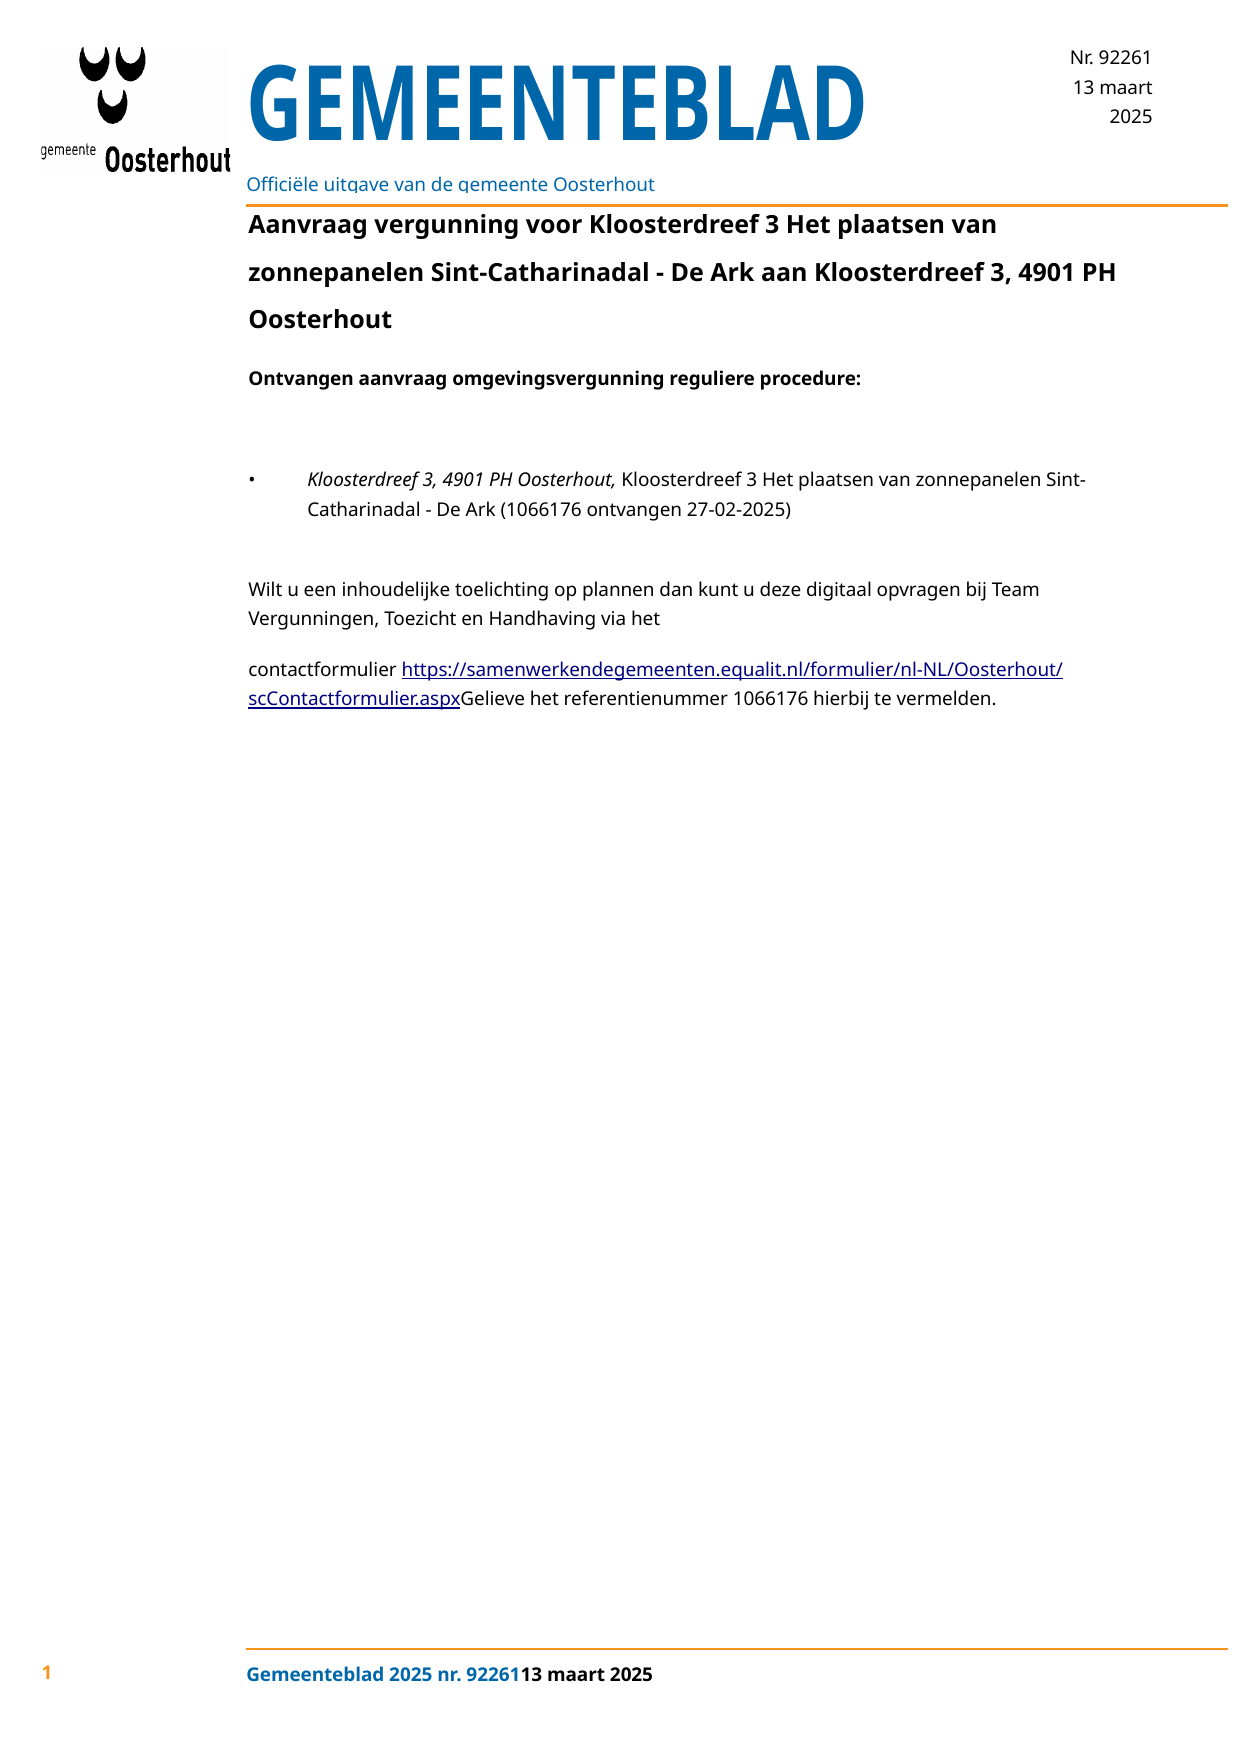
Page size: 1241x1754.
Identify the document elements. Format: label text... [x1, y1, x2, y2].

list Kloosterdreef 3, 4901 PH Oosterhout, Kloosterdreef 3 Het plaatsen van zonnepanelen Sint-Catharinadal - De Ark (1066176 ontvangen 27-02-2025) [248, 466, 1152, 522]
text Wilt u een inhoudelijke toelichting op plannen dan kunt u deze digitaal opvragen bij Team Vergunningen, Toezicht en Handhaving via het [248, 576, 1152, 631]
text Ontvangen aanvraag omgevingsvergunning reguliere procedure: [248, 366, 1152, 391]
text contactformulier https://samenwerkendegemeenten.equalit.nl/formulier/nl-NL/Oosterhout/scContactformulier.aspxGelieve het referentienummer 1066176 hierbij te vermelden. [248, 656, 1152, 711]
picture [41, 47, 231, 172]
text Aanvraag vergunning voor Kloosterdreef 3 Het plaatsen van zonnepanelen Sint-Catharinadal - De Ark aan Kloosterdreef 3, 4901 PH Oosterhout [248, 207, 1152, 336]
